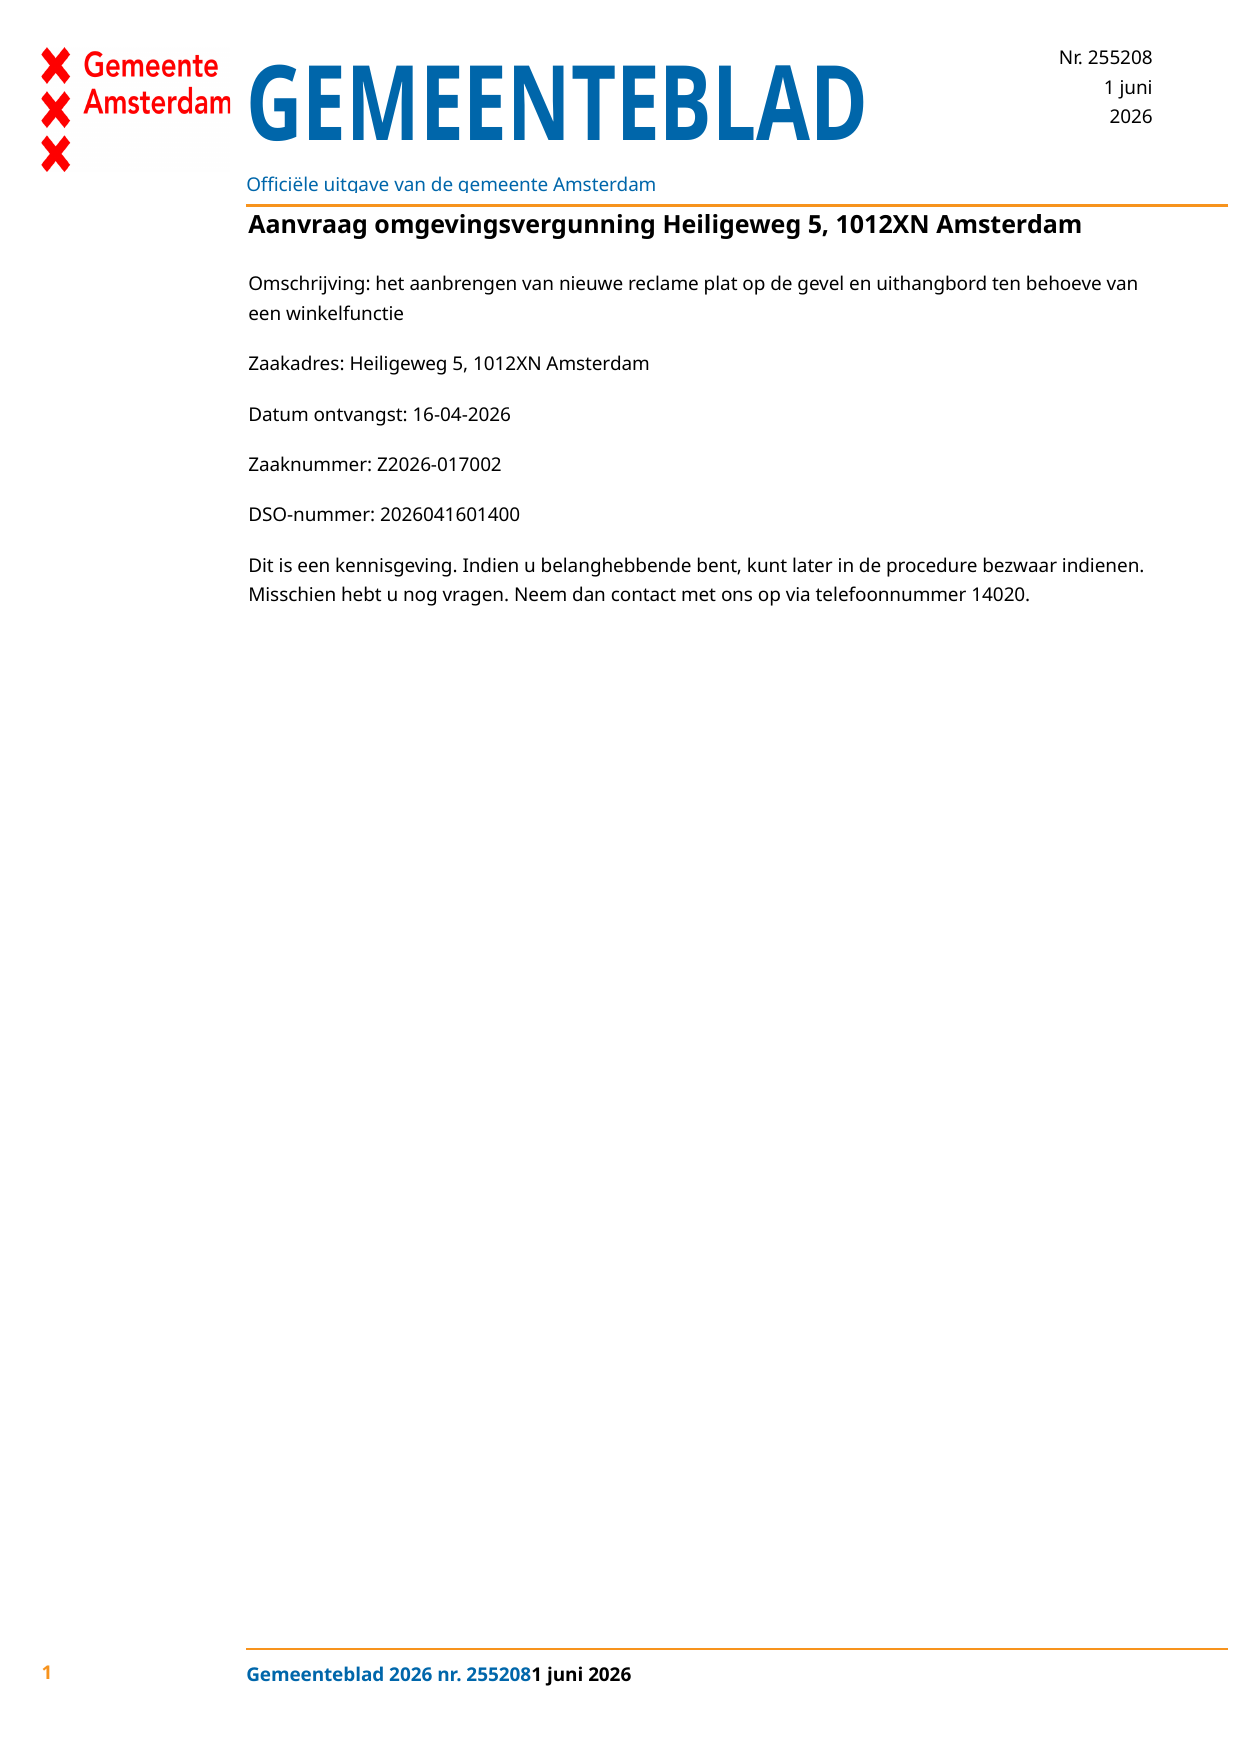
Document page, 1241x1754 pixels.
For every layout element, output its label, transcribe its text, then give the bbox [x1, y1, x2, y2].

text Datum ontvangst: 16-04-2026 [248, 401, 1152, 426]
text Zaakadres: Heiligeweg 5, 1012XN Amsterdam [248, 350, 1152, 376]
text DSO-nummer: 2026041601400 [248, 502, 1152, 527]
text Omschrijving: het aanbrengen van nieuwe reclame plat op de gevel en uithangbord ten behoeve van een winkelfunctie [248, 270, 1152, 326]
picture [41, 47, 231, 172]
text Zaaknummer: Z2026-017002 [248, 451, 1152, 477]
text Aanvraag omgevingsvergunning Heiligeweg 5, 1012XN Amsterdam [248, 207, 1152, 241]
text Dit is een kennisgeving. Indien u belanghebbende bent, kunt later in de procedure bezwaar indienen. Misschien hebt u nog vragen. Neem dan contact met ons op via telefoonnummer 14020. [248, 552, 1152, 607]
